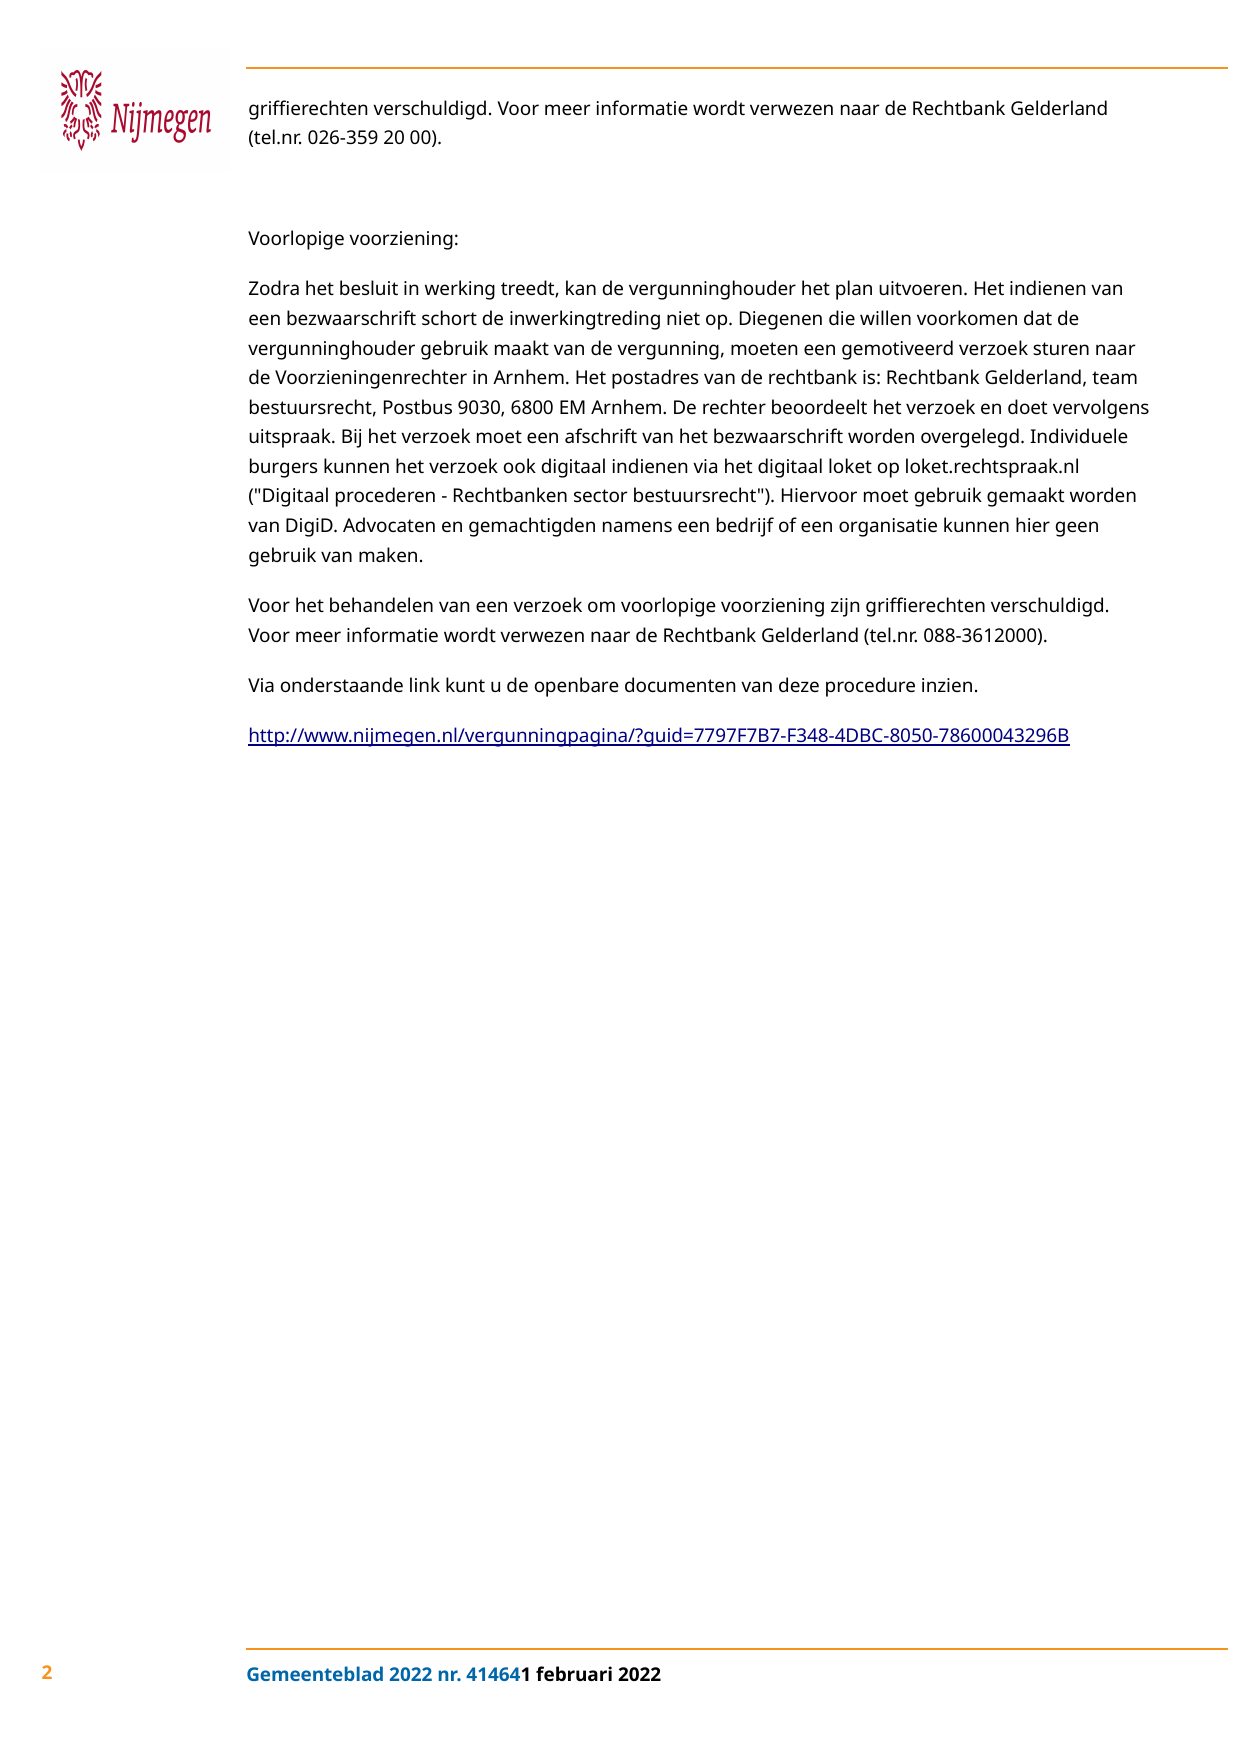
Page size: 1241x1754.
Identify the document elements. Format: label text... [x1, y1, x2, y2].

text Voorlopige voorziening: [248, 225, 1152, 251]
text griffierechten verschuldigd. Voor meer informatie wordt verwezen naar de Rechtbank Gelderland (tel.nr. 026-359 20 00). [248, 95, 1152, 150]
picture [41, 47, 231, 172]
text Via onderstaande link kunt u de openbare documenten van deze procedure inzien. [248, 672, 1152, 698]
text Voor het behandelen van een verzoek om voorlopige voorziening zijn griffierechten verschuldigd. Voor meer informatie wordt verwezen naar de Rechtbank Gelderland (tel.nr. 088-3612000). [248, 592, 1152, 648]
text http://www.nijmegen.nl/vergunningpagina/?guid=7797F7B7-F348-4DBC-8050-78600043296B [248, 723, 1152, 748]
text Zodra het besluit in werking treedt, kan de vergunninghouder het plan uitvoeren. Het indienen van een bezwaarschrift schort de inwerkingtreding niet op. Diegenen die willen voorkomen dat de vergunninghouder gebruik maakt van de vergunning, moeten een gemotiveerd verzoek sturen naar de Voorzieningenrechter in Arnhem. Het postadres van de rechtbank is: Rechtbank Gelderland, team bestuursrecht, Postbus 9030, 6800 EM Arnhem. De rechter beoordeelt het verzoek en doet vervolgens uitspraak. Bij het verzoek moet een afschrift van het bezwaarschrift worden overgelegd. Individuele burgers kunnen het verzoek ook digitaal indienen via het digitaal loket op loket.rechtspraak.nl ("Digitaal procederen - Rechtbanken sector bestuursrecht"). Hiervoor moet gebruik gemaakt worden van DigiD. Advocaten en gemachtigden namens een bedrijf of een organisatie kunnen hier geen gebruik van maken. [248, 276, 1152, 568]
